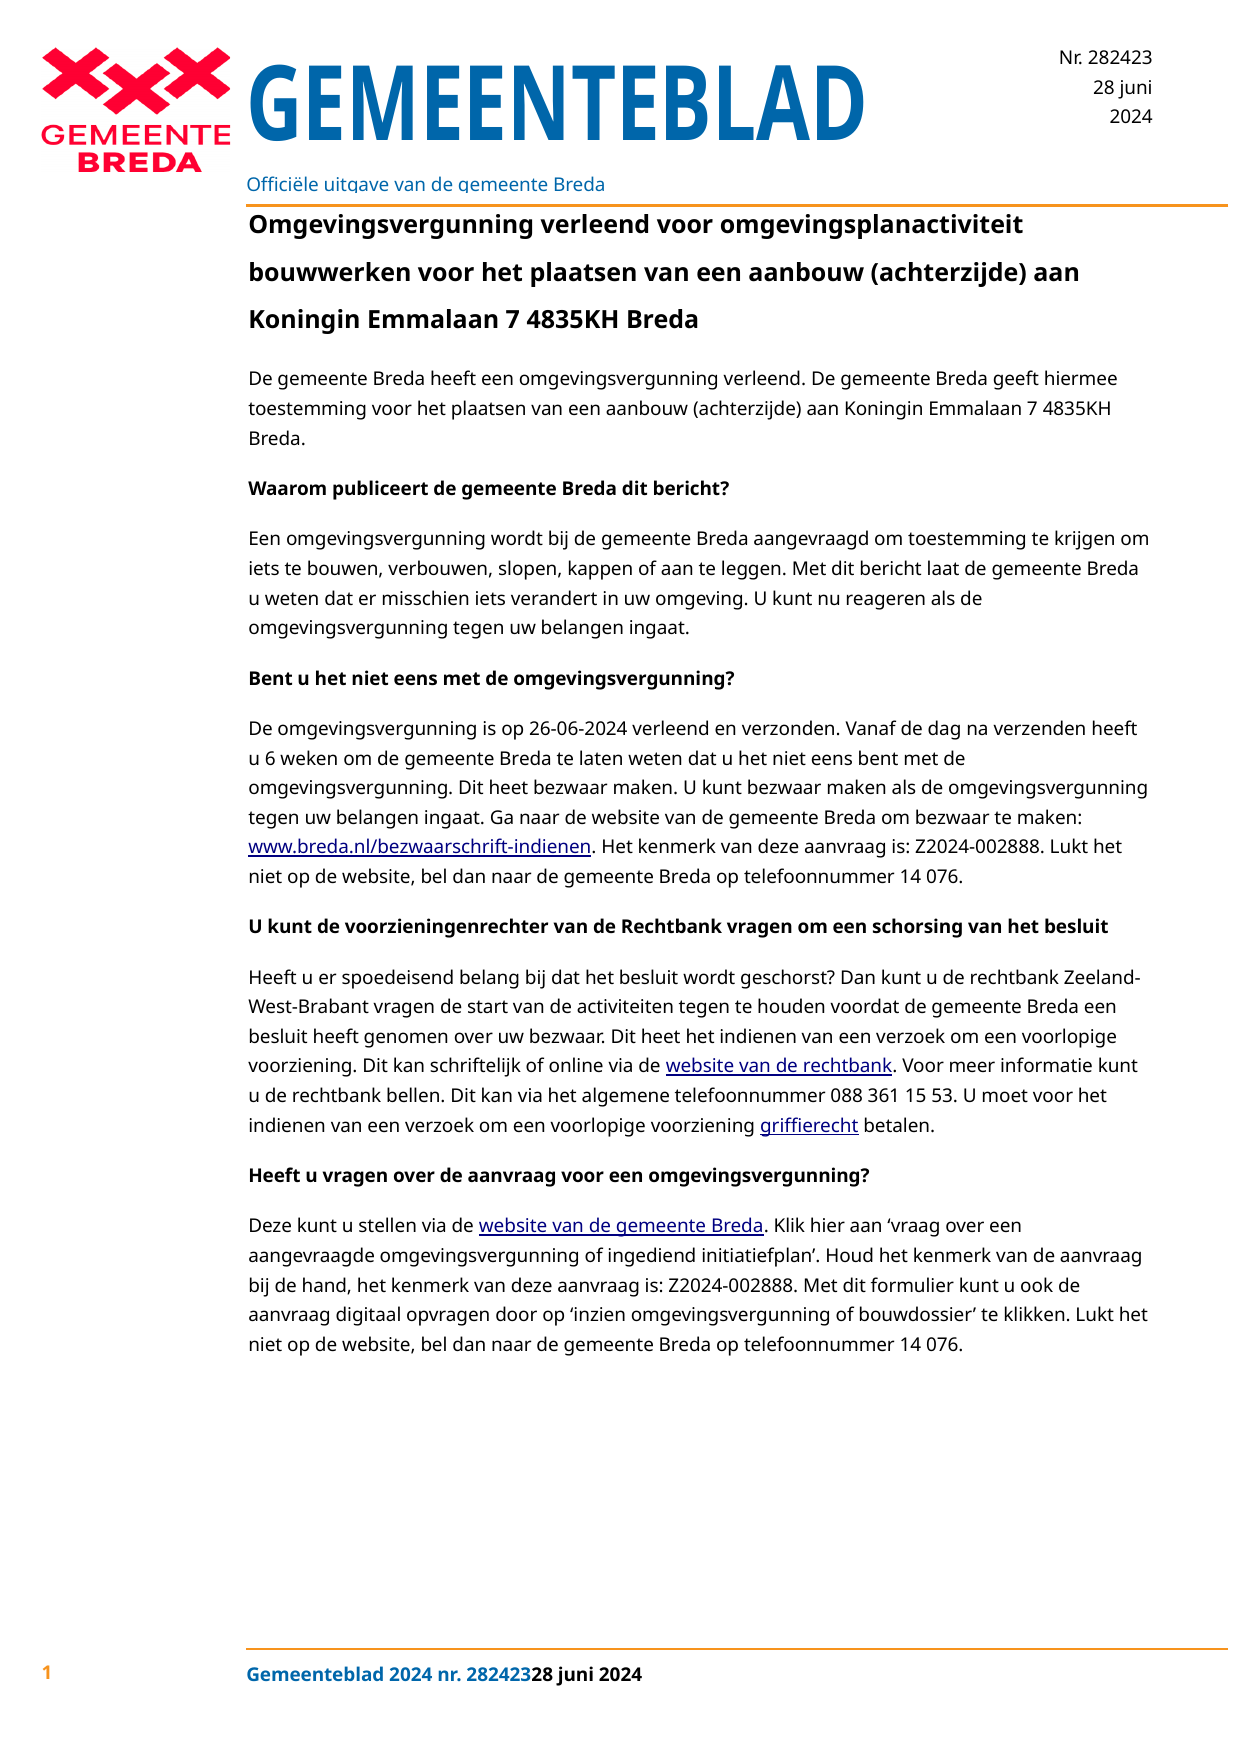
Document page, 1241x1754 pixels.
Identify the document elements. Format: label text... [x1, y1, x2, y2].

text Heeft u er spoedeisend belang bij dat het besluit wordt geschorst? Dan kunt u de rechtbank Zeeland-West-Brabant vragen de start van de activiteiten tegen te houden voordat de gemeente Breda een besluit heeft genomen over uw bezwaar. Dit heet het indienen van een verzoek om een voorlopige voorziening. Dit kan schriftelijk of online via de website van de rechtbank. Voor meer informatie kunt u de rechtbank bellen. Dit kan via het algemene telefoonnummer 088 361 15 53. U moet voor het indienen van een verzoek om een voorlopige voorziening griffierecht betalen. [248, 964, 1152, 1137]
text Waarom publiceert de gemeente Breda dit bericht? [248, 475, 1152, 501]
text De omgevingsvergunning is op 26-06-2024 verleend en verzonden. Vanaf de dag na verzenden heeft u 6 weken om de gemeente Breda te laten weten dat u het niet eens bent met de omgevingsvergunning. Dit heet bezwaar maken. U kunt bezwaar maken als de omgevingsvergunning tegen uw belangen ingaat. Ga naar de website van de gemeente Breda om bezwaar te maken: www.breda.nl/bezwaarschrift-indienen. Het kenmerk van deze aanvraag is: Z2024-002888. Lukt het niet op de website, bel dan naar de gemeente Breda op telefoonnummer 14 076. [248, 715, 1152, 889]
text Een omgevingsvergunning wordt bij de gemeente Breda aangevraagd om toestemming te krijgen om iets te bouwen, verbouwen, slopen, kappen of aan te leggen. Met dit bericht laat de gemeente Breda u weten dat er misschien iets verandert in uw omgeving. U kunt nu reageren als de omgevingsvergunning tegen uw belangen ingaat. [248, 526, 1152, 640]
picture [41, 47, 231, 172]
text De gemeente Breda heeft een omgevingsvergunning verleend. De gemeente Breda geeft hiermee toestemming voor het plaatsen van een aanbouw (achterzijde) aan Koningin Emmalaan 7 4835KH Breda. [248, 366, 1152, 450]
text Bent u het niet eens met de omgevingsvergunning? [248, 665, 1152, 690]
text Heeft u vragen over de aanvraag voor een omgevingsvergunning? [248, 1162, 1152, 1188]
text Omgevingsvergunning verleend voor omgevingsplanactiviteit bouwwerken voor het plaatsen van een aanbouw (achterzijde) aan Koningin Emmalaan 7 4835KH Breda [248, 207, 1152, 336]
text U kunt de voorzieningenrechter van de Rechtbank vragen om een schorsing van het besluit [248, 913, 1152, 939]
text Deze kunt u stellen via de website van de gemeente Breda. Klik hier aan ‘vraag over een aangevraagde omgevingsvergunning of ingediend initiatiefplan’. Houd het kenmerk van de aanvraag bij de hand, het kenmerk van deze aanvraag is: Z2024-002888. Met dit formulier kunt u ook de aanvraag digitaal opvragen door op ‘inzien omgevingsvergunning of bouwdossier’ te klikken. Lukt het niet op de website, bel dan naar de gemeente Breda op telefoonnummer 14 076. [248, 1213, 1152, 1357]
